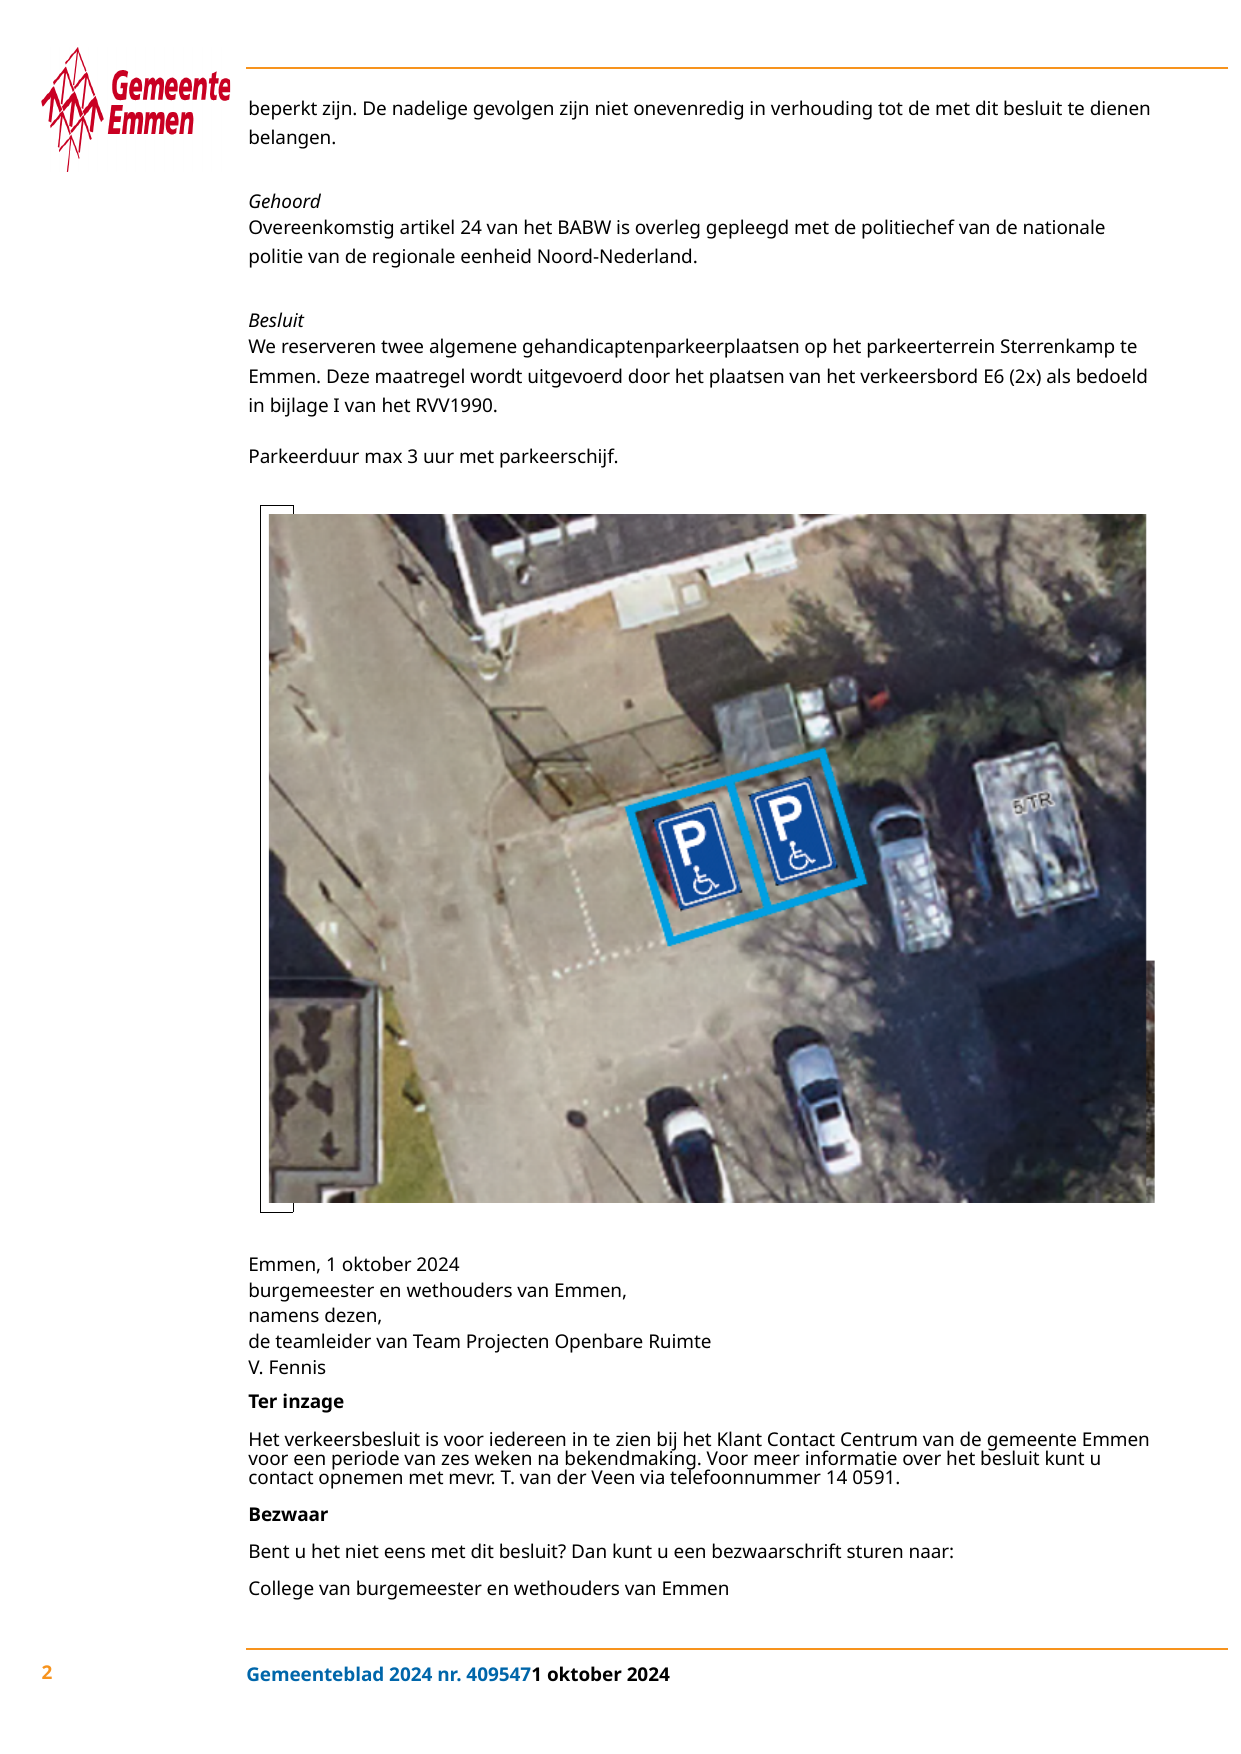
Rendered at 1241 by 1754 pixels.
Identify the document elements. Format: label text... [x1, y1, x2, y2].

text Overeenkomstig artikel 24 van het BABW is overleg gepleegd met de politiechef van de nationale politie van de regionale eenheid Noord-Nederland. [248, 214, 1152, 269]
text Ter inzage [248, 1393, 1152, 1413]
picture [268, 514, 1155, 1203]
text Het verkeersbesluit is voor iedereen in te zien bij het Klant Contact Centrum van de gemeente Emmen voor een periode van zes weken na bekendmaking. Voor meer informatie over het besluit kunt u contact opnemen met mevr. T. van der Veen via telefoonnummer 14 0591. [248, 1431, 1152, 1488]
text Bezwaar [248, 1506, 1152, 1525]
text Parkeerduur max 3 uur met parkeerschijf. [248, 443, 1152, 469]
text V. Fennis [248, 1354, 1152, 1380]
text Besluit [248, 308, 1152, 333]
text burgemeester en wethouders van Emmen, [248, 1277, 1152, 1303]
text Emmen, 1 oktober 2024 [248, 1251, 1152, 1277]
text College van burgemeester en wethouders van Emmen [248, 1580, 1152, 1599]
picture [41, 47, 231, 172]
text namens dezen, [248, 1303, 1152, 1328]
text Gehoord [248, 188, 1152, 214]
text beperkt zijn. De nadelige gevolgen zijn niet onevenredig in verhouding tot de met dit besluit te dienen belangen. [248, 95, 1152, 150]
text Bent u het niet eens met dit besluit? Dan kunt u een bezwaarschrift sturen naar: [248, 1543, 1152, 1562]
text We reserveren twee algemene gehandicaptenparkeerplaatsen op het parkeerterrein Sterrenkamp te Emmen. Deze maatregel wordt uitgevoerd door het plaatsen van het verkeersbord E6 (2x) als bedoeld in bijlage I van het RVV1990. [248, 333, 1152, 418]
text de teamleider van Team Projecten Openbare Ruimte [248, 1328, 1152, 1354]
